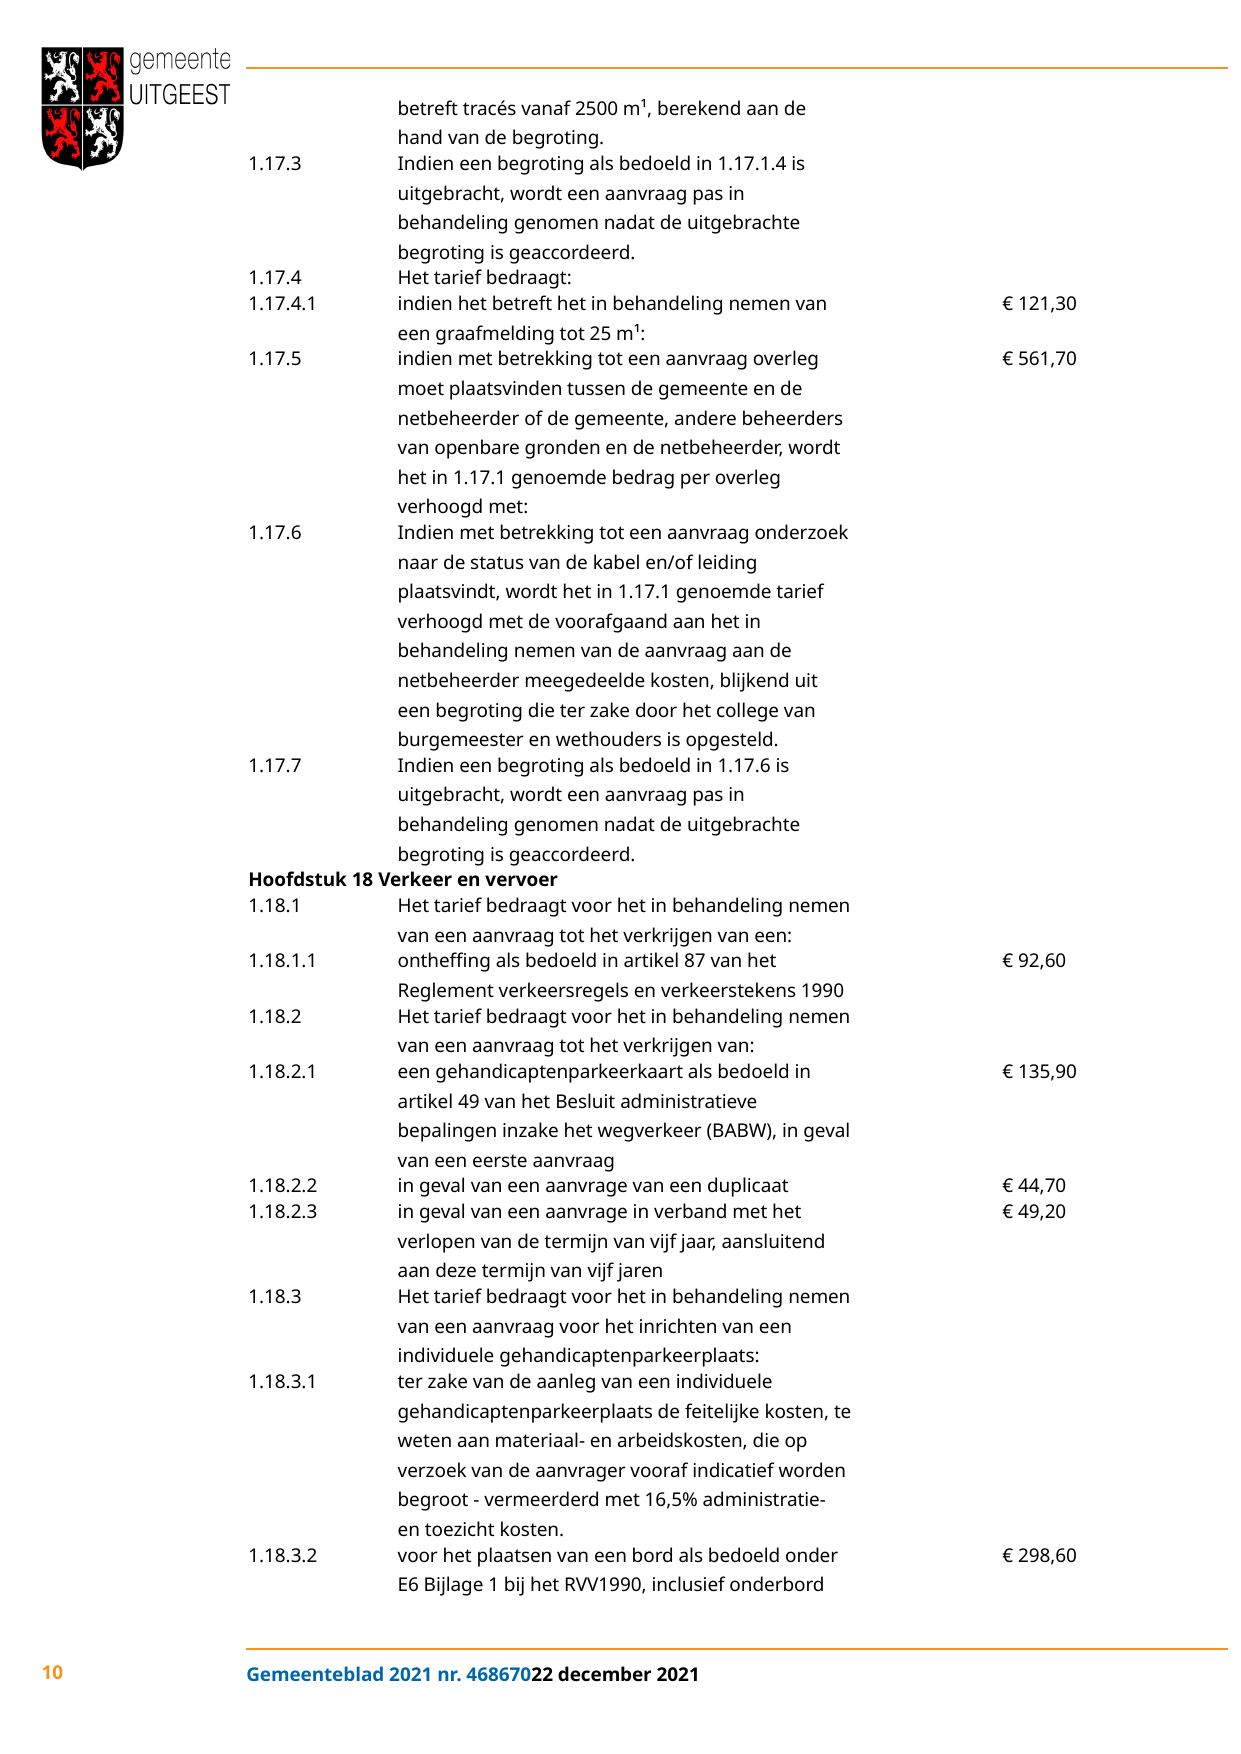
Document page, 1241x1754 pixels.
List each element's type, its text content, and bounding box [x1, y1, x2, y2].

table_cell Indien een begroting als bedoeld in 1.17.1.4 is uitgebracht, wordt een aanvraag pas in behandeling genomen nadat de uitgebrachte begroting is geaccordeerd. [398, 150, 852, 264]
table_cell Indien een begroting als bedoeld in 1.17.6 is uitgebracht, wordt een aanvraag pas in behandeling genomen nadat de uitgebrachte begroting is geaccordeerd. [398, 752, 852, 867]
table_cell € 44,70 [1002, 1173, 1152, 1198]
table_cell [1002, 752, 1152, 867]
table_cell [853, 1058, 1002, 1173]
table_cell 1.18.2.3 [248, 1199, 397, 1283]
table_cell 1.18.2 [248, 1003, 397, 1058]
table_cell indien met betrekking tot een aanvraag overleg moet plaatsvinden tussen de gemeente en de netbeheerder of de gemeente, andere beheerders van openbare gronden en de netbeheerder, wordt het in 1.17.1 genoemde bedrag per overleg verhoogd met: [398, 346, 852, 519]
table_cell indien het betreft het in behandeling nemen van een graafmelding tot 25 m¹: [398, 290, 852, 346]
table_cell [1002, 150, 1152, 264]
table_cell [1002, 1283, 1152, 1368]
table_cell 1.17.4 [248, 265, 397, 290]
table_cell [1002, 1003, 1152, 1058]
table_cell 1.18.2.2 [248, 1173, 397, 1198]
table_cell [853, 1283, 1002, 1368]
table_cell 1.17.5 [248, 346, 397, 519]
table_cell [853, 752, 1002, 867]
table_cell [853, 1542, 1002, 1597]
table_cell in geval van een aanvrage in verband met het verlopen van de termijn van vijf jaar, aansluitend aan deze termijn van vijf jaren [398, 1199, 852, 1283]
table_cell [1002, 265, 1152, 290]
table_cell € 135,90 [1002, 1058, 1152, 1173]
table_cell 1.17.6 [248, 519, 397, 752]
table_cell Hoofdstuk 18 Verkeer en vervoer [248, 867, 1152, 892]
picture [41, 47, 231, 172]
table_cell [853, 265, 1002, 290]
table_cell [1002, 1368, 1152, 1542]
table_cell 1.17.4.1 [248, 290, 397, 346]
table_cell [1002, 519, 1152, 752]
table_cell ter zake van de aanleg van een individuele gehandicaptenparkeerplaats de feitelijke kosten, te weten aan materiaal- en arbeidskosten, die op verzoek van de aanvrager vooraf indicatief worden begroot - vermeerderd met 16,5% administratie- en toezicht kosten. [398, 1368, 852, 1542]
table_cell [853, 1003, 1002, 1058]
table_cell 1.17.3 [248, 150, 397, 264]
table_cell Het tarief bedraagt voor het in behandeling nemen van een aanvraag tot het verkrijgen van een: [398, 892, 852, 948]
table_cell 1.18.1 [248, 892, 397, 948]
table_cell [853, 95, 1002, 150]
table_cell Het tarief bedraagt voor het in behandeling nemen van een aanvraag voor het inrichten van een individuele gehandicaptenparkeerplaats: [398, 1283, 852, 1368]
table_cell in geval van een aanvrage van een duplicaat [398, 1173, 852, 1198]
table_cell 1.17.7 [248, 752, 397, 867]
table_cell [853, 1173, 1002, 1198]
table_cell [853, 346, 1002, 519]
table_cell 1.18.2.1 [248, 1058, 397, 1173]
table_cell Het tarief bedraagt: [398, 265, 852, 290]
table_cell 1.18.1.1 [248, 948, 397, 1003]
table_cell € 561,70 [1002, 346, 1152, 519]
table_cell een gehandicaptenparkeerkaart als bedoeld in artikel 49 van het Besluit administratieve bepalingen inzake het wegverkeer (BABW), in geval van een eerste aanvraag [398, 1058, 852, 1173]
table_cell [853, 1199, 1002, 1283]
table_cell [853, 290, 1002, 346]
table_cell € 49,20 [1002, 1199, 1152, 1283]
table_cell [853, 948, 1002, 1003]
table_cell € 92,60 [1002, 948, 1152, 1003]
table_cell [1002, 892, 1152, 948]
table_cell 1.18.3 [248, 1283, 397, 1368]
table_cell 1.18.3.2 [248, 1542, 397, 1597]
table_cell [853, 519, 1002, 752]
table_cell [1002, 95, 1152, 150]
table_cell voor het plaatsen van een bord als bedoeld onder E6 Bijlage 1 bij het RVV1990, inclusief onderbord [398, 1542, 852, 1597]
table_cell [853, 892, 1002, 948]
table_cell € 298,60 [1002, 1542, 1152, 1597]
table_cell € 121,30 [1002, 290, 1152, 346]
table_cell [248, 95, 397, 150]
table_cell ontheffing als bedoeld in artikel 87 van het Reglement verkeersregels en verkeerstekens 1990 [398, 948, 852, 1003]
table_cell [853, 1368, 1002, 1542]
table_cell Het tarief bedraagt voor het in behandeling nemen van een aanvraag tot het verkrijgen van: [398, 1003, 852, 1058]
table_cell betreft tracés vanaf 2500 m¹, berekend aan de hand van de begroting. [398, 95, 852, 150]
table_cell 1.18.3.1 [248, 1368, 397, 1542]
table_cell Indien met betrekking tot een aanvraag onderzoek naar de status van de kabel en/of leiding plaatsvindt, wordt het in 1.17.1 genoemde tarief verhoogd met de voorafgaand aan het in behandeling nemen van de aanvraag aan de netbeheerder meegedeelde kosten, blijkend uit een begroting die ter zake door het college van burgemeester en wethouders is opgesteld. [398, 519, 852, 752]
table_cell [853, 150, 1002, 264]
